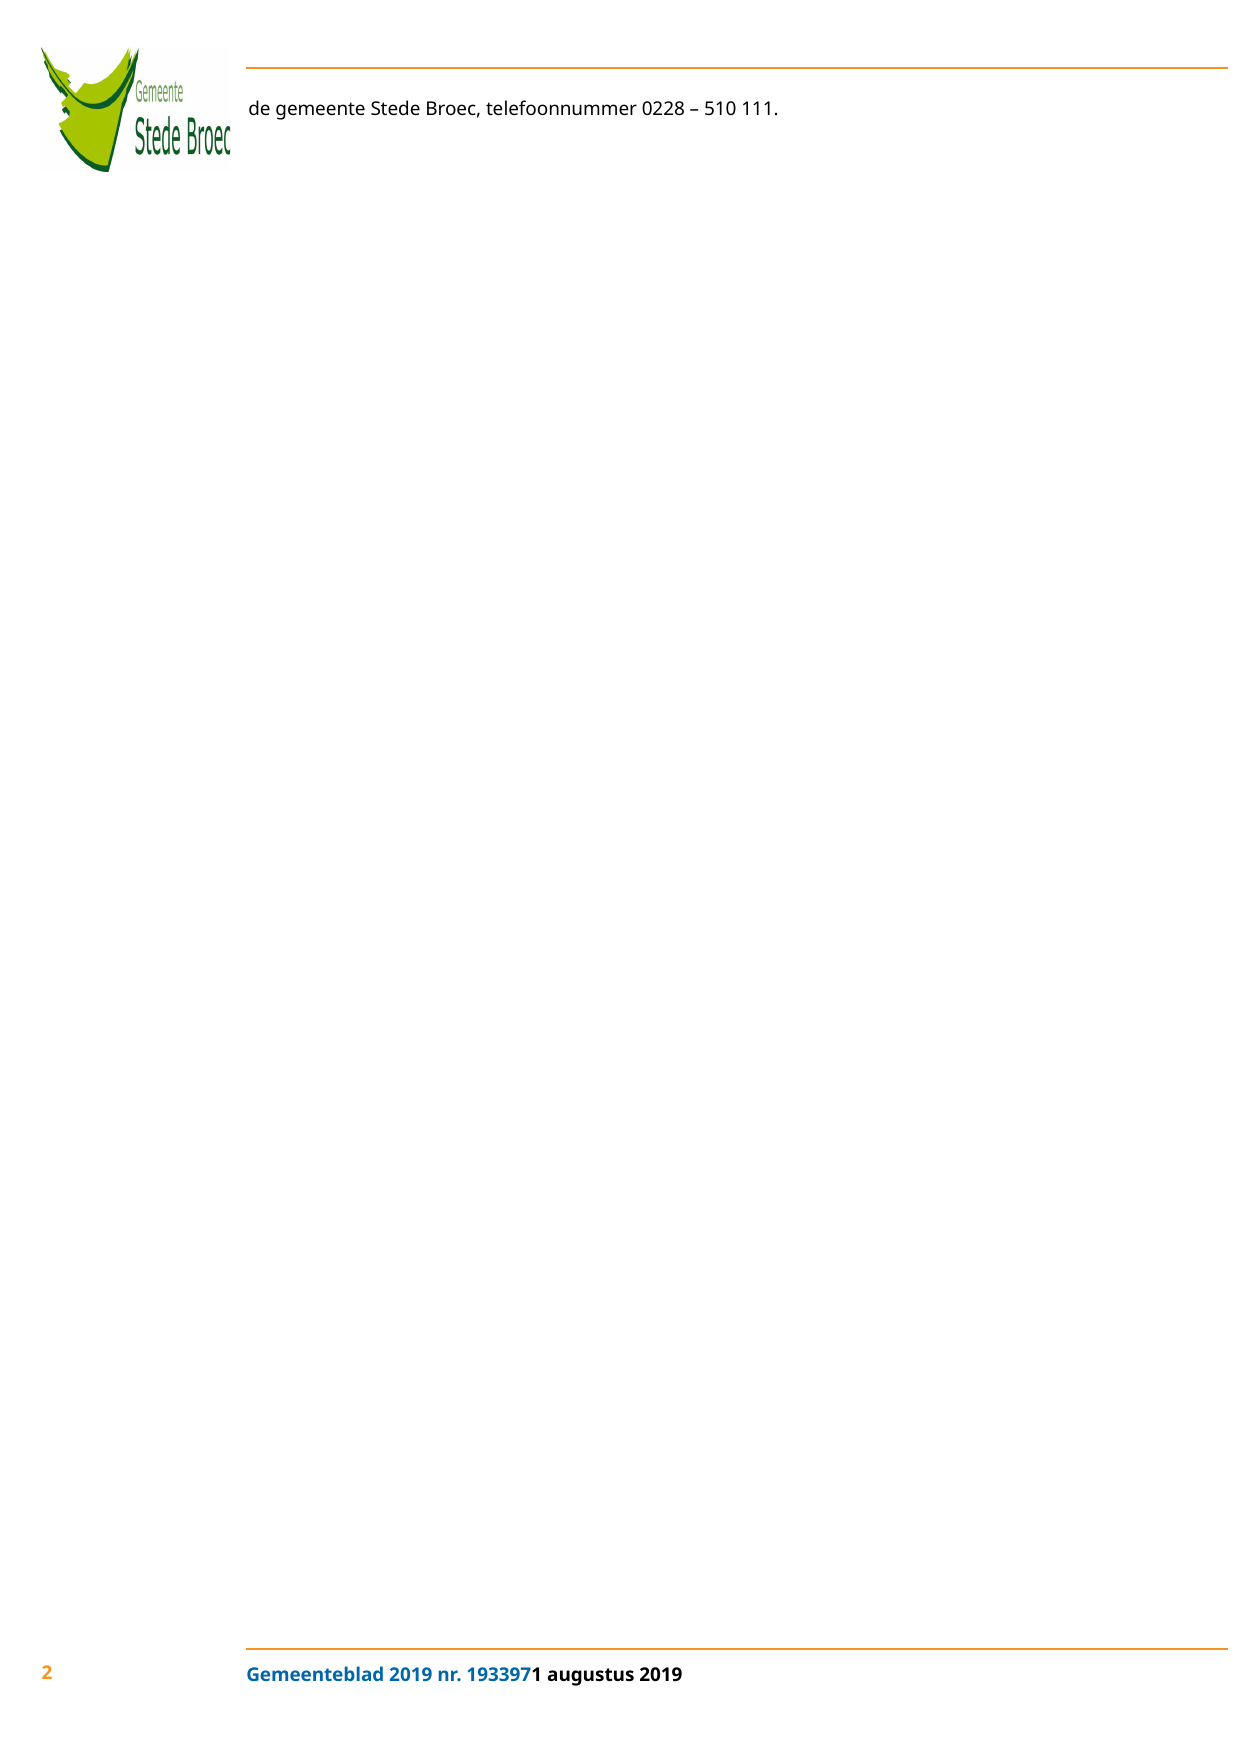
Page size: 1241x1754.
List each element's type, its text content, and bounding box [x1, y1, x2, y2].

picture [41, 47, 231, 172]
text de gemeente Stede Broec, telefoonnummer 0228 – 510 111. [248, 95, 1152, 121]
